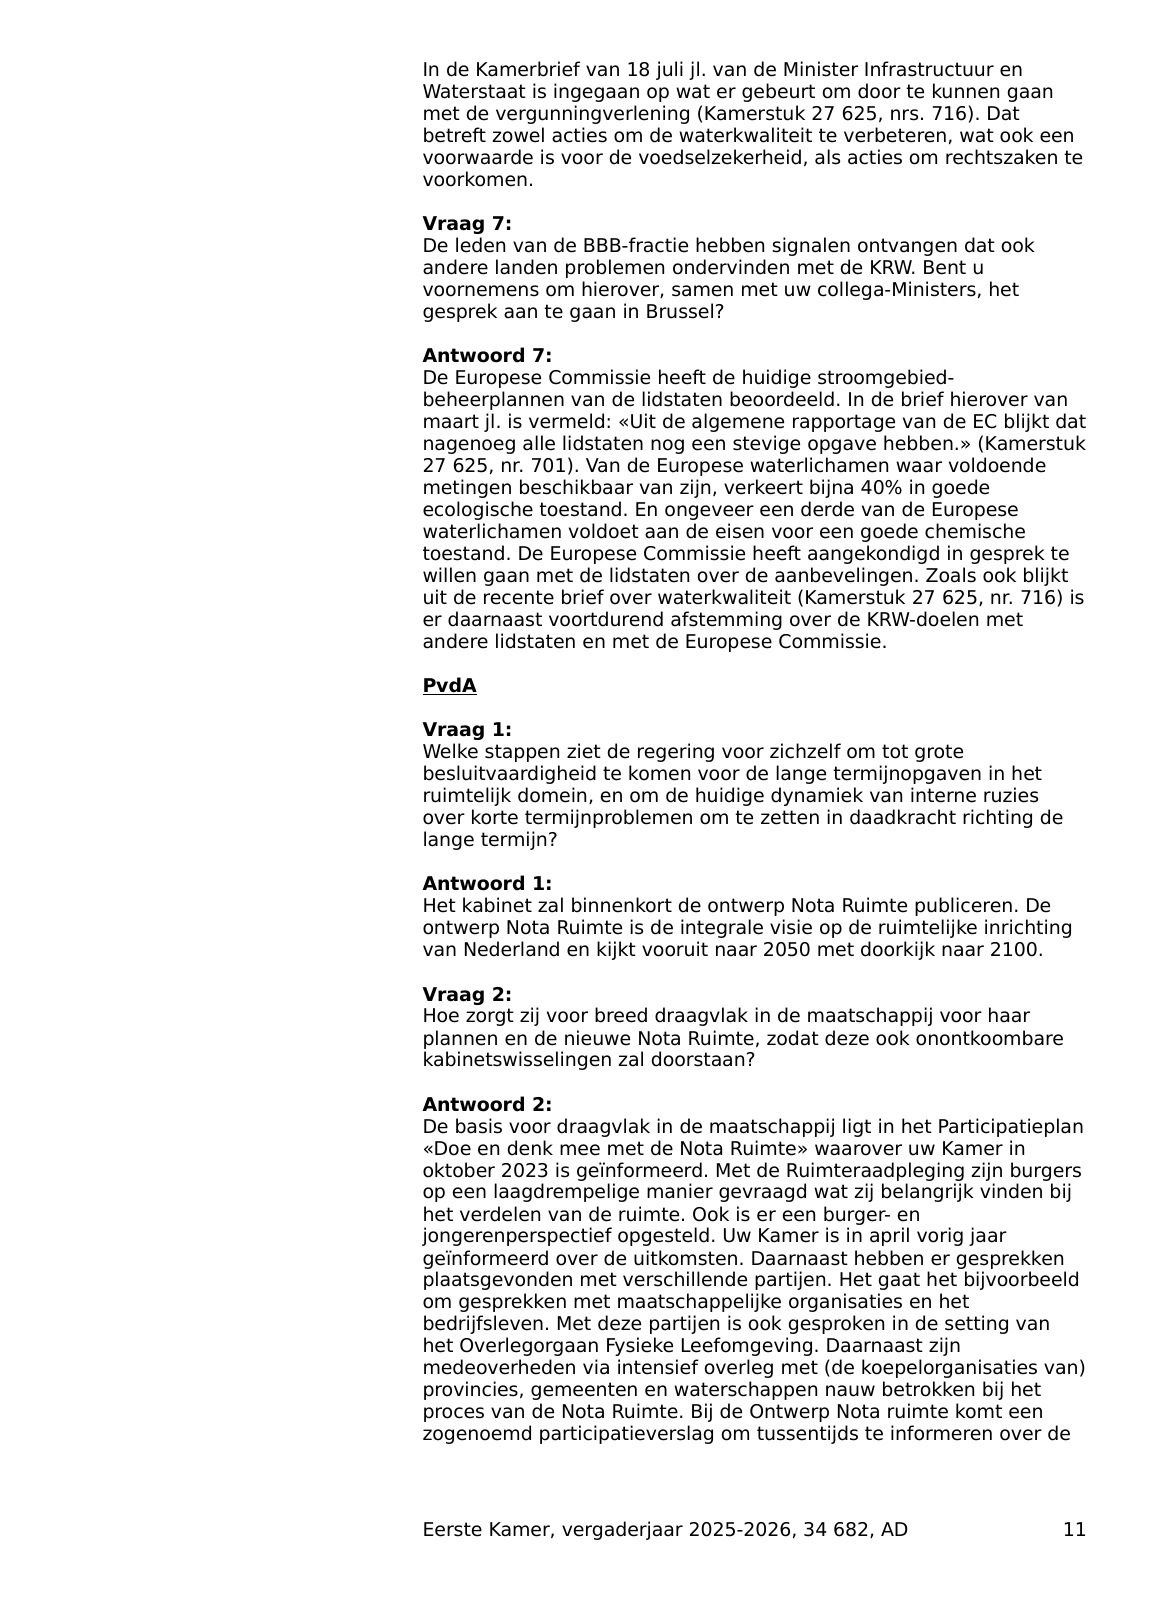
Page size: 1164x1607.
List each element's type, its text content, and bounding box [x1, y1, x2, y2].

text De leden van de BBB-fractie hebben signalen ontvangen dat ook andere landen problemen ondervinden met de KRW. Bent u voornemens om hierover, samen met uw collega-Ministers, het gesprek aan te gaan in Brussel? [422, 235, 1087, 323]
text De Europese Commissie heeft de huidige stroomgebied-beheerplannen van de lidstaten beoordeeld. In de brief hierover van maart jl. is vermeld: «Uit de algemene rapportage van de EC blijkt dat nagenoeg alle lidstaten nog een stevige opgave hebben.» (Kamerstuk 27 625, nr. 701). Van de Europese waterlichamen waar voldoende metingen beschikbaar van zijn, verkeert bijna 40% in goede ecologische toestand. En ongeveer een derde van de Europese waterlichamen voldoet aan de eisen voor een goede chemische toestand. De Europese Commissie heeft aangekondigd in gesprek te willen gaan met de lidstaten over de aanbevelingen. Zoals ook blijkt uit de recente brief over waterkwaliteit (Kamerstuk 27 625, nr. 716) is er daarnaast voortdurend afstemming over de KRW-doelen met andere lidstaten en met de Europese Commissie. [422, 367, 1087, 653]
text Hoe zorgt zij voor breed draagvlak in de maatschappij voor haar plannen en de nieuwe Nota Ruimte, zodat deze ook onontkoombare kabinetswisselingen zal doorstaan? [422, 1005, 1087, 1071]
text In de Kamerbrief van 18 juli jl. van de Minister Infrastructuur en Waterstaat is ingegaan op wat er gebeurt om door te kunnen gaan met de vergunningverlening (Kamerstuk 27 625, nrs. 716). Dat betreft zowel acties om de waterkwaliteit te verbeteren, wat ook een voorwaarde is voor de voedselzekerheid, als acties om rechtszaken te voorkomen. [422, 59, 1087, 191]
text Antwoord 7: [422, 345, 1087, 367]
text Antwoord 1: [422, 873, 1087, 895]
text Welke stappen ziet de regering voor zichzelf om tot grote besluitvaardigheid te komen voor de lange termijnopgaven in het ruimtelijk domein, en om de huidige dynamiek van interne ruzies over korte termijnproblemen om te zetten in daadkracht richting de lange termijn? [422, 741, 1087, 851]
text Het kabinet zal binnenkort de ontwerp Nota Ruimte publiceren. De ontwerp Nota Ruimte is de integrale visie op de ruimtelijke inrichting van Nederland en kijkt vooruit naar 2050 met doorkijk naar 2100. [422, 895, 1087, 961]
text Vraag 1: [422, 719, 1087, 741]
text Vraag 7: [422, 213, 1087, 235]
subtitle PvdA [422, 675, 1087, 697]
text Vraag 2: [422, 983, 1087, 1005]
text Antwoord 2: [422, 1093, 1087, 1116]
text De basis voor draagvlak in de maatschappij ligt in het Participatieplan «Doe en denk mee met de Nota Ruimte» waarover uw Kamer in oktober 2023 is geïnformeerd. Met de Ruimteraadpleging zijn burgers op een laagdrempelige manier gevraagd wat zij belangrijk vinden bij het verdelen van de ruimte. Ook is er een burger- en jongerenperspectief opgesteld. Uw Kamer is in april vorig jaar geïnformeerd over de uitkomsten. Daarnaast hebben er gesprekken plaatsgevonden met verschillende partijen. Het gaat het bijvoorbeeld om gesprekken met maatschappelijke organisaties en het bedrijfsleven. Met deze partijen is ook gesproken in de setting van het Overlegorgaan Fysieke Leefomgeving. Daarnaast zijn medeoverheden via intensief overleg met (de koepelorganisaties van) provincies, gemeenten en waterschappen nauw betrokken bij het proces van de Nota Ruimte. Bij de Ontwerp Nota ruimte komt een zogenoemd participatieverslag om tussentijds te informeren over de [422, 1116, 1087, 1445]
